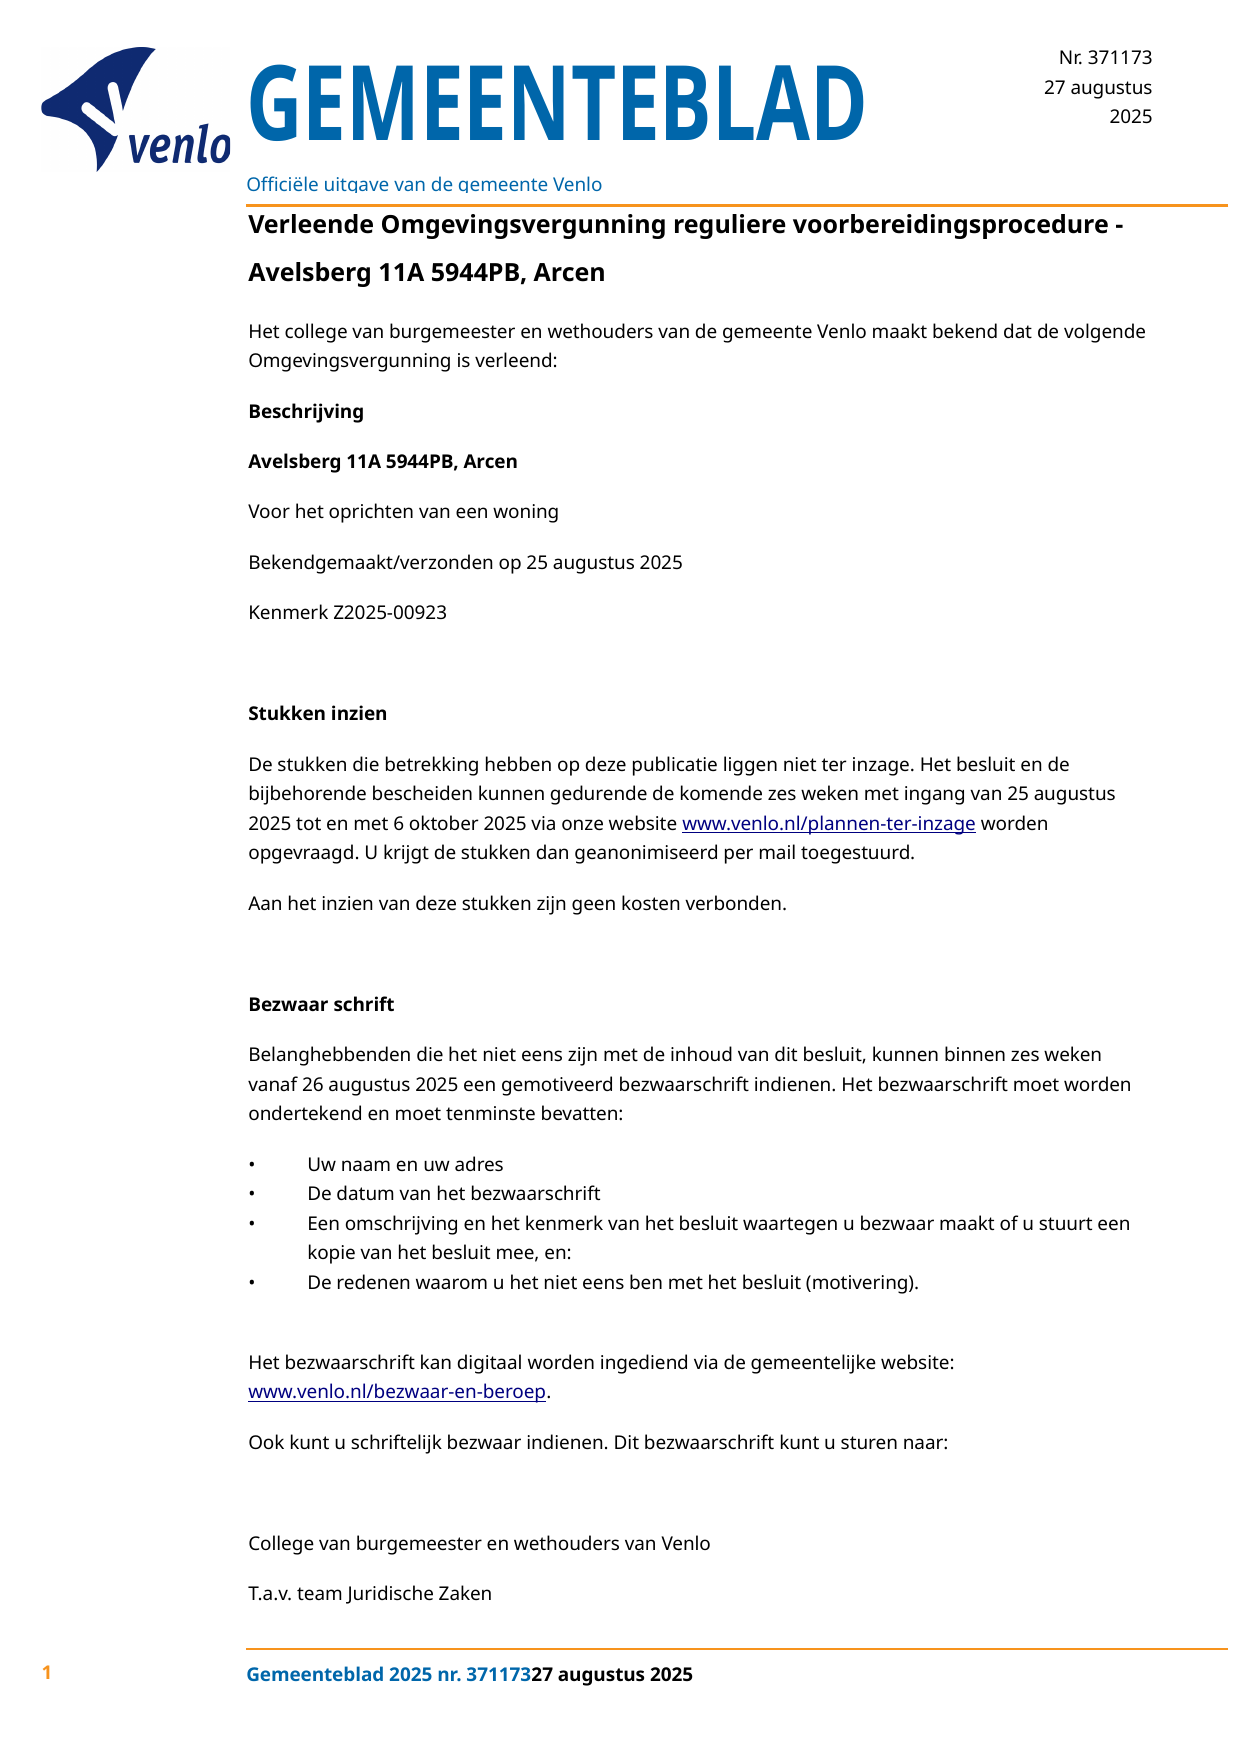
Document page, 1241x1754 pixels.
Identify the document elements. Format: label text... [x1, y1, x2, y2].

text Bezwaar schrift [248, 991, 1152, 1017]
text Verleende Omgevingsvergunning reguliere voorbereidingsprocedure - Avelsberg 11A 5944PB, Arcen [248, 207, 1152, 288]
text College van burgemeester en wethouders van Venlo [248, 1530, 1152, 1556]
text Voor het oprichten van een woning [248, 499, 1152, 524]
list De redenen waarom u het niet eens ben met het besluit (motivering). [248, 1269, 1152, 1295]
list Uw naam en uw adres [248, 1151, 1152, 1177]
list Een omschrijving en het kenmerk van het besluit waartegen u bezwaar maakt of u stuurt een kopie van het besluit mee, en: [248, 1210, 1152, 1265]
text Belanghebbenden die het niet eens zijn met de inhoud van dit besluit, kunnen binnen zes weken vanaf 26 augustus 2025 een gemotiveerd bezwaarschrift indienen. Het bezwaarschrift moet worden ondertekend en moet tenminste bevatten: [248, 1041, 1152, 1126]
text Het bezwaarschrift kan digitaal worden ingediend via de gemeentelijke website: www.venlo.nl/bezwaar-en-beroep. [248, 1349, 1152, 1404]
text Kenmerk Z2025-00923 [248, 599, 1152, 625]
text De stukken die betrekking hebben op deze publicatie liggen niet ter inzage. Het besluit en de bijbehorende bescheiden kunnen gedurende de komende zes weken met ingang van 25 augustus 2025 tot en met 6 oktober 2025 via onze website www.venlo.nl/plannen-ter-inzage worden opgevraagd. U krijgt de stukken dan geanonimiseerd per mail toegestuurd. [248, 751, 1152, 865]
picture [41, 47, 231, 172]
text Stukken inzien [248, 700, 1152, 726]
text T.a.v. team Juridische Zaken [248, 1580, 1152, 1606]
text Aan het inzien van deze stukken zijn geen kosten verbonden. [248, 890, 1152, 916]
list De datum van het bezwaarschrift [248, 1180, 1152, 1206]
text Avelsberg 11A 5944PB, Arcen [248, 448, 1152, 474]
text Bekendgemaakt/verzonden op 25 augustus 2025 [248, 549, 1152, 575]
text Beschrijving [248, 398, 1152, 424]
text Ook kunt u schriftelijk bezwaar indienen. Dit bezwaarschrift kunt u sturen naar: [248, 1429, 1152, 1455]
text Het college van burgemeester en wethouders van de gemeente Venlo maakt bekend dat de volgende Omgevingsvergunning is verleend: [248, 318, 1152, 373]
